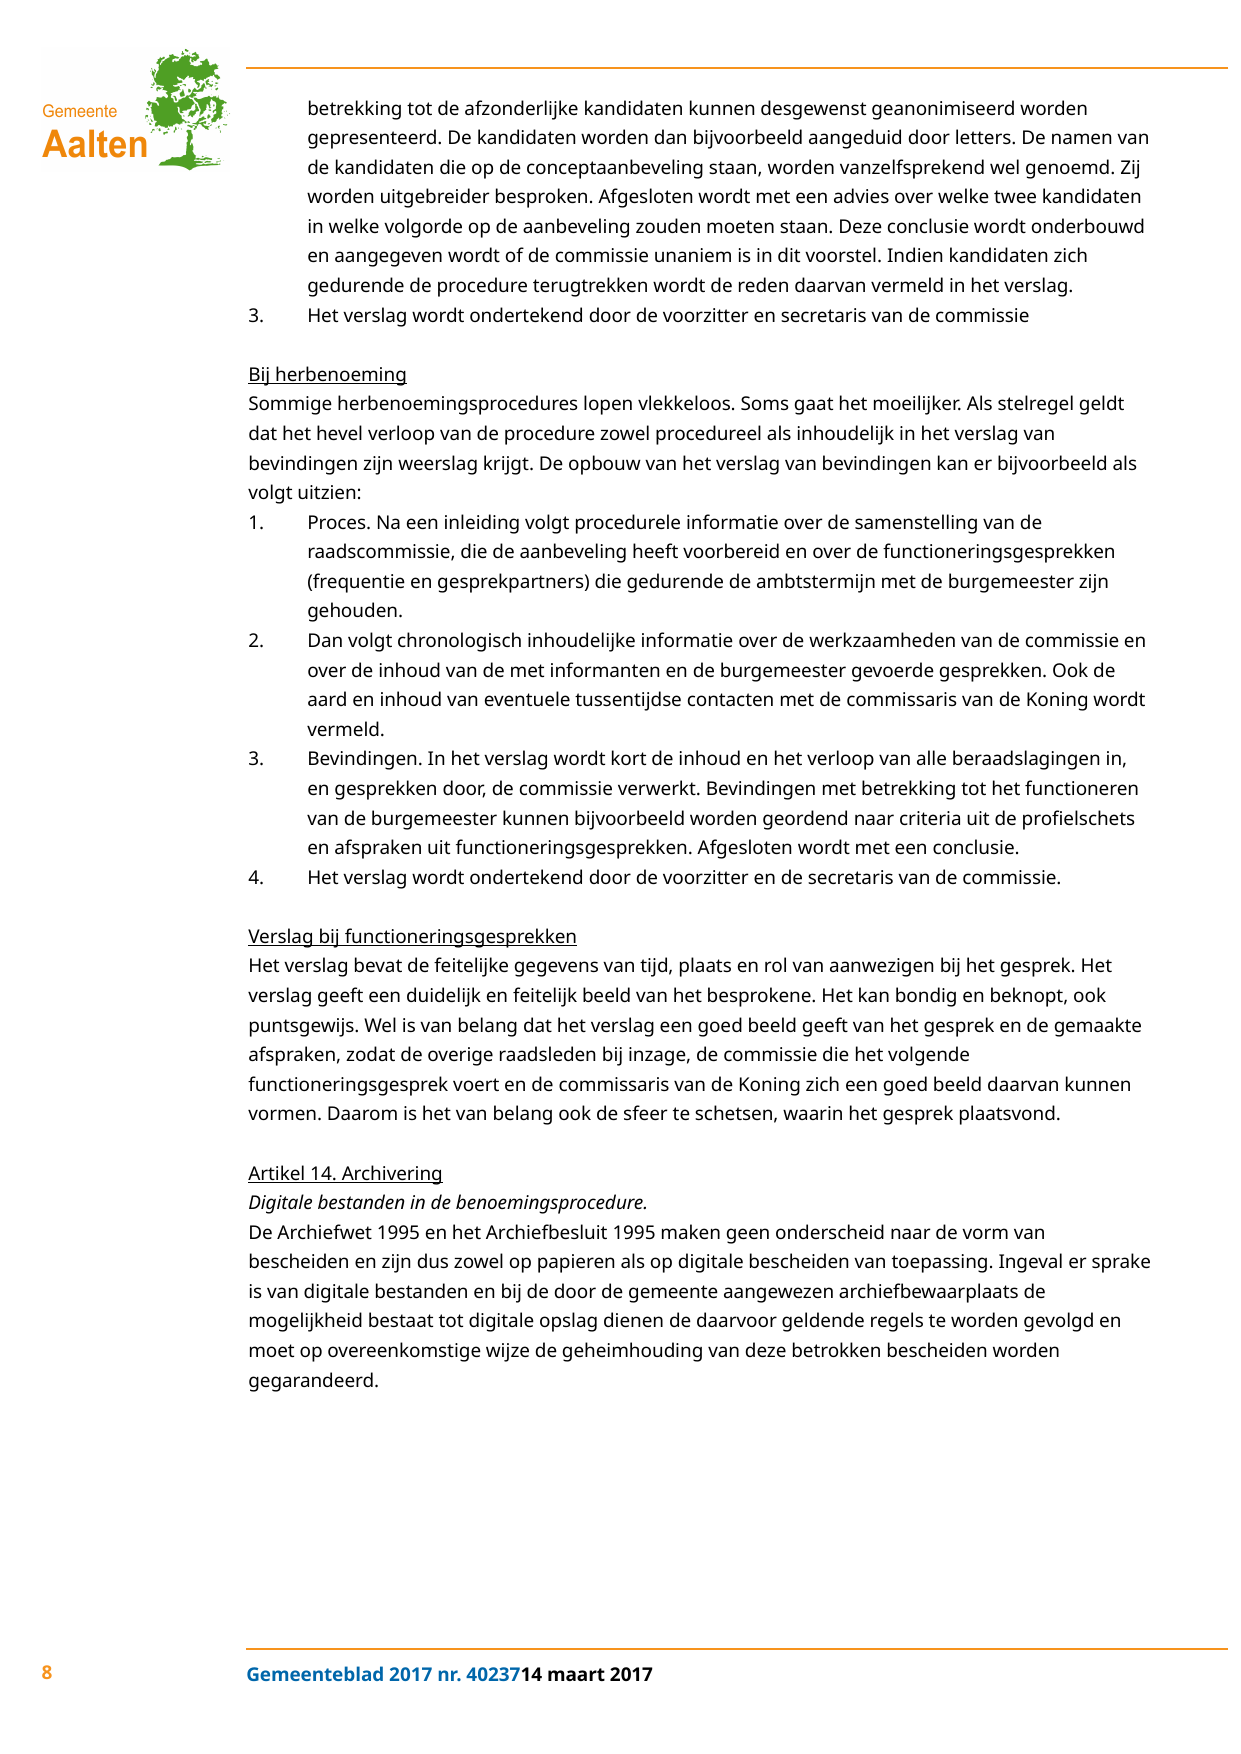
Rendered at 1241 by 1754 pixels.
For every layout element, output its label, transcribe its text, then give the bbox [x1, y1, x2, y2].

text De Archiefwet 1995 en het Archiefbesluit 1995 maken geen onderscheid naar de vorm van bescheiden en zijn dus zowel op papieren als op digitale bescheiden van toepassing. Ingeval er sprake is van digitale bestanden en bij de door de gemeente aangewezen archiefbewaarplaats de mogelijkheid bestaat tot digitale opslag dienen de daarvoor geldende regels te worden gevolgd en moet op overeenkomstige wijze de geheimhouding van deze betrokken bescheiden worden gegarandeerd. [248, 1219, 1152, 1393]
text Sommige herbenoemingsprocedures lopen vlekkeloos. Soms gaat het moeilijker. Als stelregel geldt dat het hevel verloop van de procedure zowel procedureel als inhoudelijk in het verslag van bevindingen zijn weerslag krijgt. De opbouw van het verslag van bevindingen kan er bijvoorbeeld als volgt uitzien: [248, 391, 1152, 505]
list Bevindingen. In het verslag wordt kort de inhoud en het verloop van alle beraadslagingen in, en gesprekken door, de commissie verwerkt. Bevindingen met betrekking tot het functioneren van de burgemeester kunnen bijvoorbeeld worden geordend naar criteria uit de profielschets en afspraken uit functioneringsgesprekken. Afgesloten wordt met een conclusie. [248, 746, 1152, 860]
list Het verslag wordt ondertekend door de voorzitter en de secretaris van de commissie. [248, 864, 1152, 890]
text Digitale bestanden in de benoemingsprocedure. [248, 1189, 1152, 1215]
list Dan volgt chronologisch inhoudelijke informatie over de werkzaamheden van de commissie en over de inhoud van de met informanten en de burgemeester gevoerde gesprekken. Ook de aard en inhoud van eventuele tussentijdse contacten met de commissaris van de Koning wordt vermeld. [248, 627, 1152, 742]
list Proces. Na een inleiding volgt procedurele informatie over de samenstelling van de raadscommissie, die de aanbeveling heeft voorbereid en over de functioneringsgesprekken (frequentie en gesprekpartners) die gedurende de ambtstermijn met de burgemeester zijn gehouden. [248, 509, 1152, 623]
list betrekking tot de afzonderlijke kandidaten kunnen desgewenst geanonimiseerd worden gepresenteerd. De kandidaten worden dan bijvoorbeeld aangeduid door letters. De namen van de kandidaten die op de conceptaanbeveling staan, worden vanzelfsprekend wel genoemd. Zij worden uitgebreider besproken. Afgesloten wordt met een advies over welke twee kandidaten in welke volgorde op de aanbeveling zouden moeten staan. Deze conclusie wordt onderbouwd en aangegeven wordt of de commissie unaniem is in dit voorstel. Indien kandidaten zich gedurende de procedure terugtrekken wordt de reden daarvan vermeld in het verslag. [248, 95, 1152, 298]
text Verslag bij functioneringsgesprekken [248, 923, 1152, 949]
picture [41, 47, 231, 172]
text Het verslag bevat de feitelijke gegevens van tijd, plaats en rol van aanwezigen bij het gesprek. Het verslag geeft een duidelijk en feitelijk beeld van het besprokene. Het kan bondig en beknopt, ook puntsgewijs. Wel is van belang dat het verslag een goed beeld geeft van het gesprek en de gemaakte afspraken, zodat de overige raadsleden bij inzage, de commissie die het volgende functioneringsgesprek voert en de commissaris van de Koning zich een goed beeld daarvan kunnen vormen. Daarom is het van belang ook de sfeer te schetsen, waarin het gesprek plaatsvond. [248, 953, 1152, 1126]
list Het verslag wordt ondertekend door de voorzitter en secretaris van de commissie [248, 302, 1152, 328]
text Artikel 14. Archivering [248, 1160, 1152, 1186]
text Bij herbenoeming [248, 361, 1152, 387]
